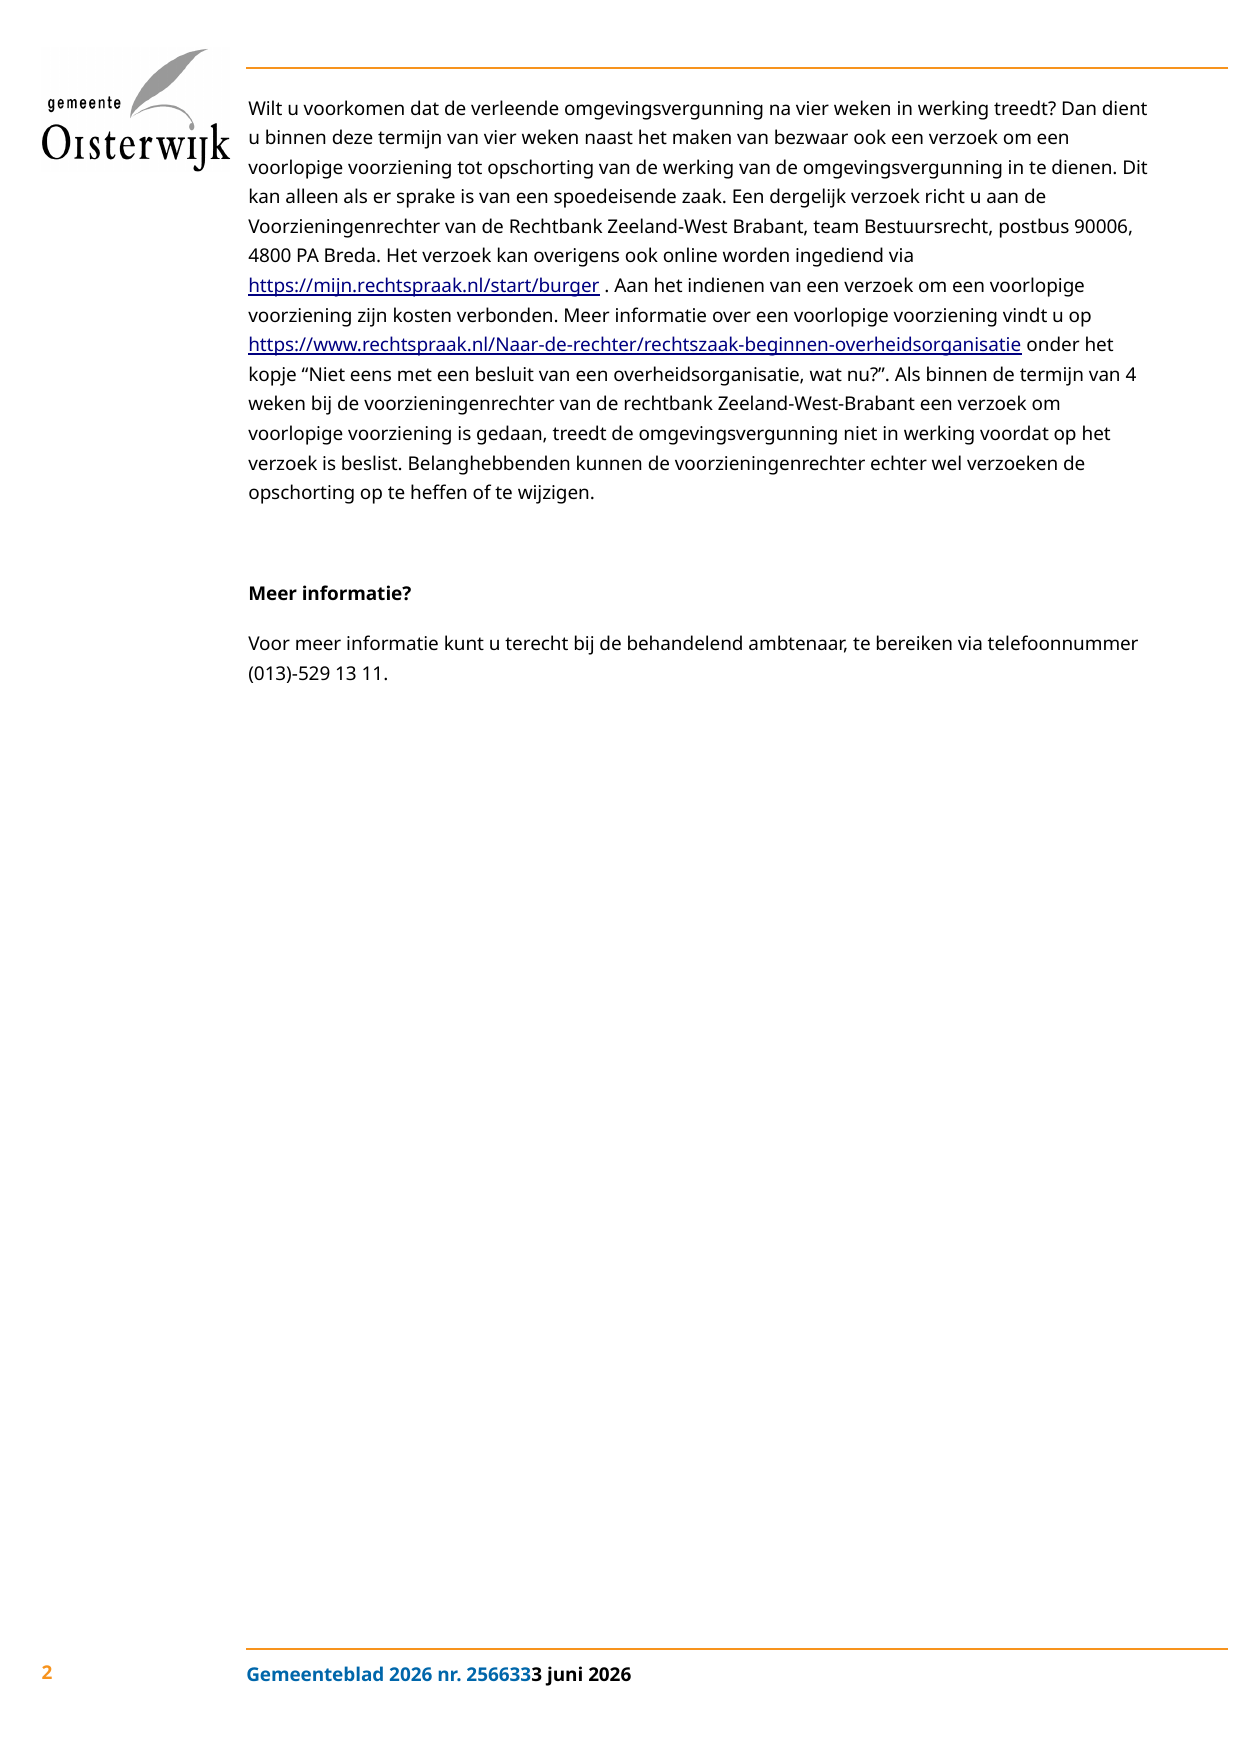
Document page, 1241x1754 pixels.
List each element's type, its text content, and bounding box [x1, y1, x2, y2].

picture [41, 47, 231, 172]
text Voor meer informatie kunt u terecht bij de behandelend ambtenaar, te bereiken via telefoonnummer (013)-529 13 11. [248, 631, 1152, 686]
text Meer informatie? [248, 580, 1152, 606]
text Wilt u voorkomen dat de verleende omgevingsvergunning na vier weken in werking treedt? Dan dient u binnen deze termijn van vier weken naast het maken van bezwaar ook een verzoek om een voorlopige voorziening tot opschorting van de werking van de omgevingsvergunning in te dienen. Dit kan alleen als er sprake is van een spoedeisende zaak. Een dergelijk verzoek richt u aan de Voorzieningenrechter van de Rechtbank Zeeland-West Brabant, team Bestuursrecht, postbus 90006, 4800 PA Breda. Het verzoek kan overigens ook online worden ingediend via https://mijn.rechtspraak.nl/start/burger . Aan het indienen van een verzoek om een voorlopige voorziening zijn kosten verbonden. Meer informatie over een voorlopige voorziening vindt u op https://www.rechtspraak.nl/Naar-de-rechter/rechtszaak-beginnen-overheidsorganisatie onder het kopje “Niet eens met een besluit van een overheidsorganisatie, wat nu?”. Als binnen de termijn van 4 weken bij de voorzieningenrechter van de rechtbank Zeeland-West-Brabant een verzoek om voorlopige voorziening is gedaan, treedt de omgevingsvergunning niet in werking voordat op het verzoek is beslist. Belanghebbenden kunnen de voorzieningenrechter echter wel verzoeken de opschorting op te heffen of te wijzigen. [248, 95, 1152, 505]
